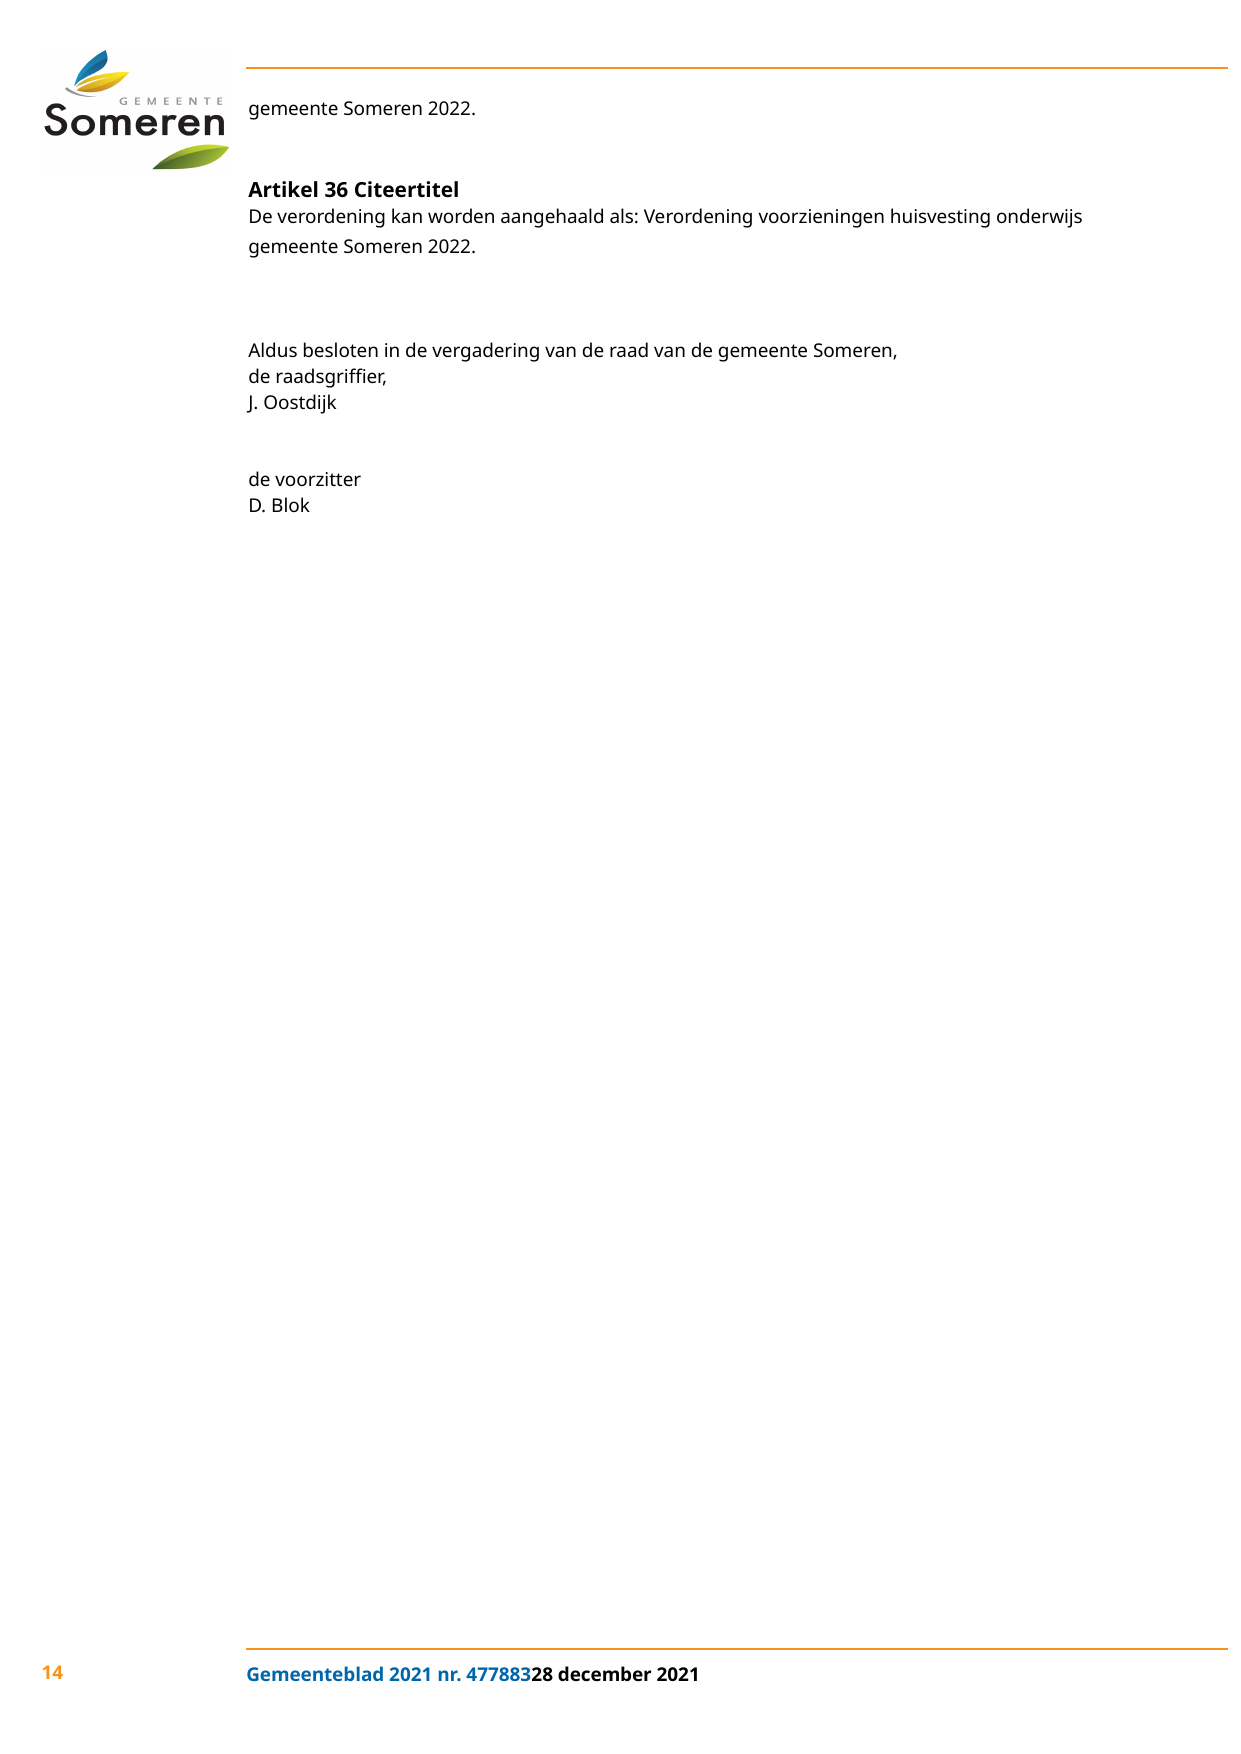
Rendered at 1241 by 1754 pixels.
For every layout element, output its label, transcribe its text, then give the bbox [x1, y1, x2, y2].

text de raadsgriffier, [248, 363, 1152, 389]
picture [41, 47, 231, 172]
text De verordening kan worden aangehaald als: Verordening voorzieningen huisvesting onderwijs gemeente Someren 2022. [248, 203, 1152, 258]
text gemeente Someren 2022. [248, 95, 1152, 121]
text J. Oostdijk [248, 389, 1152, 415]
text D. Blok [248, 492, 1152, 518]
text Artikel 36 Citeertitel [248, 175, 1152, 203]
text de voorzitter [248, 466, 1152, 492]
text Aldus besloten in de vergadering van de raad van de gemeente Someren, [248, 338, 1152, 363]
